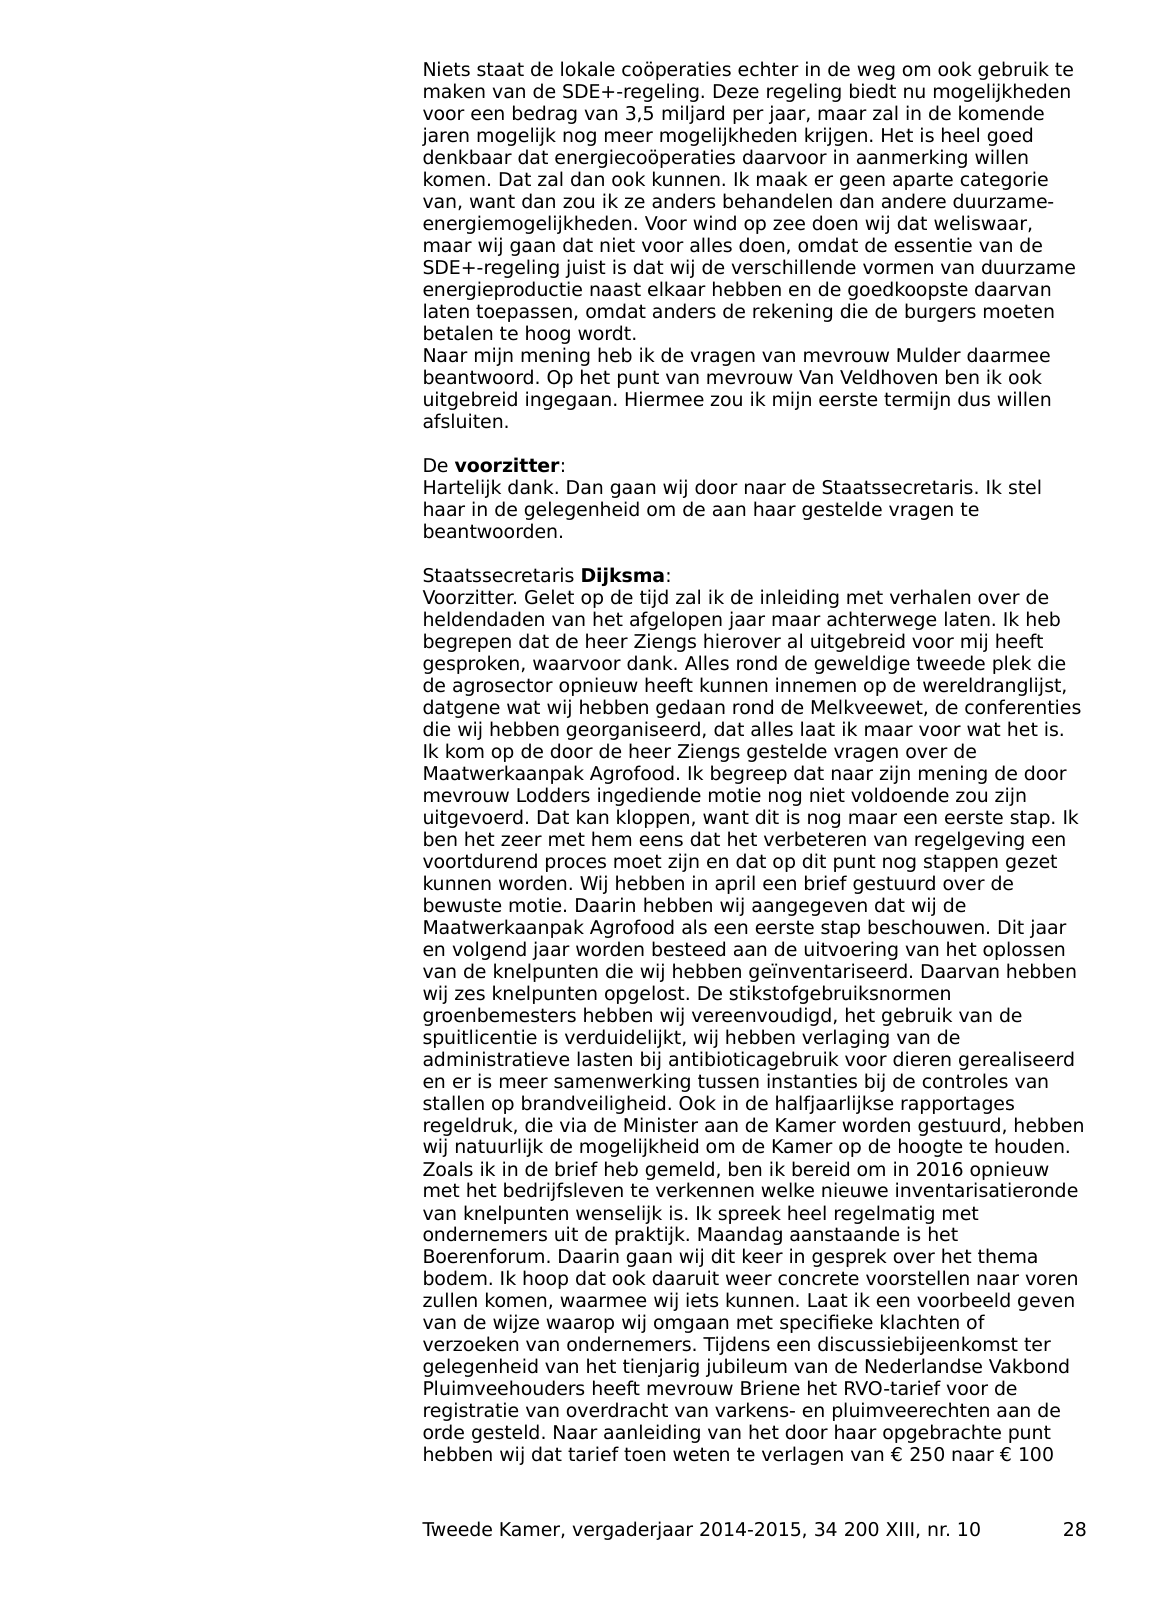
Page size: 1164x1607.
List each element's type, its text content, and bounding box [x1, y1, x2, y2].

text De voorzitter: [422, 455, 1087, 477]
text Staatssecretaris Dijksma: [422, 565, 1087, 587]
text Naar mijn mening heb ik de vragen van mevrouw Mulder daarmee beantwoord. Op het punt van mevrouw Van Veldhoven ben ik ook uitgebreid ingegaan. Hiermee zou ik mijn eerste termijn dus willen afsluiten. [422, 345, 1087, 433]
text Voorzitter. Gelet op de tijd zal ik de inleiding met verhalen over de heldendaden van het afgelopen jaar maar achterwege laten. Ik heb begrepen dat de heer Ziengs hierover al uitgebreid voor mij heeft gesproken, waarvoor dank. Alles rond de geweldige tweede plek die de agrosector opnieuw heeft kunnen innemen op de wereldranglijst, datgene wat wij hebben gedaan rond de Melkveewet, de conferenties die wij hebben georganiseerd, dat alles laat ik maar voor wat het is. [422, 587, 1087, 741]
text Niets staat de lokale coöperaties echter in de weg om ook gebruik te maken van de SDE+-regeling. Deze regeling biedt nu mogelijkheden voor een bedrag van 3,5 miljard per jaar, maar zal in de komende jaren mogelijk nog meer mogelijkheden krijgen. Het is heel goed denkbaar dat energiecoöperaties daarvoor in aanmerking willen komen. Dat zal dan ook kunnen. Ik maak er geen aparte categorie van, want dan zou ik ze anders behandelen dan andere duurzame-energiemogelijkheden. Voor wind op zee doen wij dat weliswaar, maar wij gaan dat niet voor alles doen, omdat de essentie van de SDE+-regeling juist is dat wij de verschillende vormen van duurzame energieproductie naast elkaar hebben en de goedkoopste daarvan laten toepassen, omdat anders de rekening die de burgers moeten betalen te hoog wordt. [422, 59, 1087, 345]
text Ik kom op de door de heer Ziengs gestelde vragen over de Maatwerkaanpak Agrofood. Ik begreep dat naar zijn mening de door mevrouw Lodders ingediende motie nog niet voldoende zou zijn uitgevoerd. Dat kan kloppen, want dit is nog maar een eerste stap. Ik ben het zeer met hem eens dat het verbeteren van regelgeving een voortdurend proces moet zijn en dat op dit punt nog stappen gezet kunnen worden. Wij hebben in april een brief gestuurd over de bewuste motie. Daarin hebben wij aangegeven dat wij de Maatwerkaanpak Agrofood als een eerste stap beschouwen. Dit jaar en volgend jaar worden besteed aan de uitvoering van het oplossen van de knelpunten die wij hebben geïnventariseerd. Daarvan hebben wij zes knelpunten opgelost. De stikstofgebruiksnormen groenbemesters hebben wij vereenvoudigd, het gebruik van de spuitlicentie is verduidelijkt, wij hebben verlaging van de administratieve lasten bij antibioticagebruik voor dieren gerealiseerd en er is meer samenwerking tussen instanties bij de controles van stallen op brandveiligheid. Ook in de halfjaarlijkse rapportages regeldruk, die via de Minister aan de Kamer worden gestuurd, hebben wij natuurlijk de mogelijkheid om de Kamer op de hoogte te houden. [422, 741, 1087, 1158]
text Zoals ik in de brief heb gemeld, ben ik bereid om in 2016 opnieuw met het bedrijfsleven te verkennen welke nieuwe inventarisatieronde van knelpunten wenselijk is. Ik spreek heel regelmatig met ondernemers uit de praktijk. Maandag aanstaande is het Boerenforum. Daarin gaan wij dit keer in gesprek over het thema bodem. Ik hoop dat ook daaruit weer concrete voorstellen naar voren zullen komen, waarmee wij iets kunnen. Laat ik een voorbeeld geven van de wijze waarop wij omgaan met specifieke klachten of verzoeken van ondernemers. Tijdens een discussiebijeenkomst ter gelegenheid van het tienjarig jubileum van de Nederlandse Vakbond Pluimveehouders heeft mevrouw Briene het RVO-tarief voor de registratie van overdracht van varkens- en pluimveerechten aan de orde gesteld. Naar aanleiding van het door haar opgebrachte punt hebben wij dat tarief toen weten te verlagen van € 250 naar € 100 [422, 1158, 1087, 1466]
text Hartelijk dank. Dan gaan wij door naar de Staatssecretaris. Ik stel haar in de gelegenheid om de aan haar gestelde vragen te beantwoorden. [422, 477, 1087, 543]
